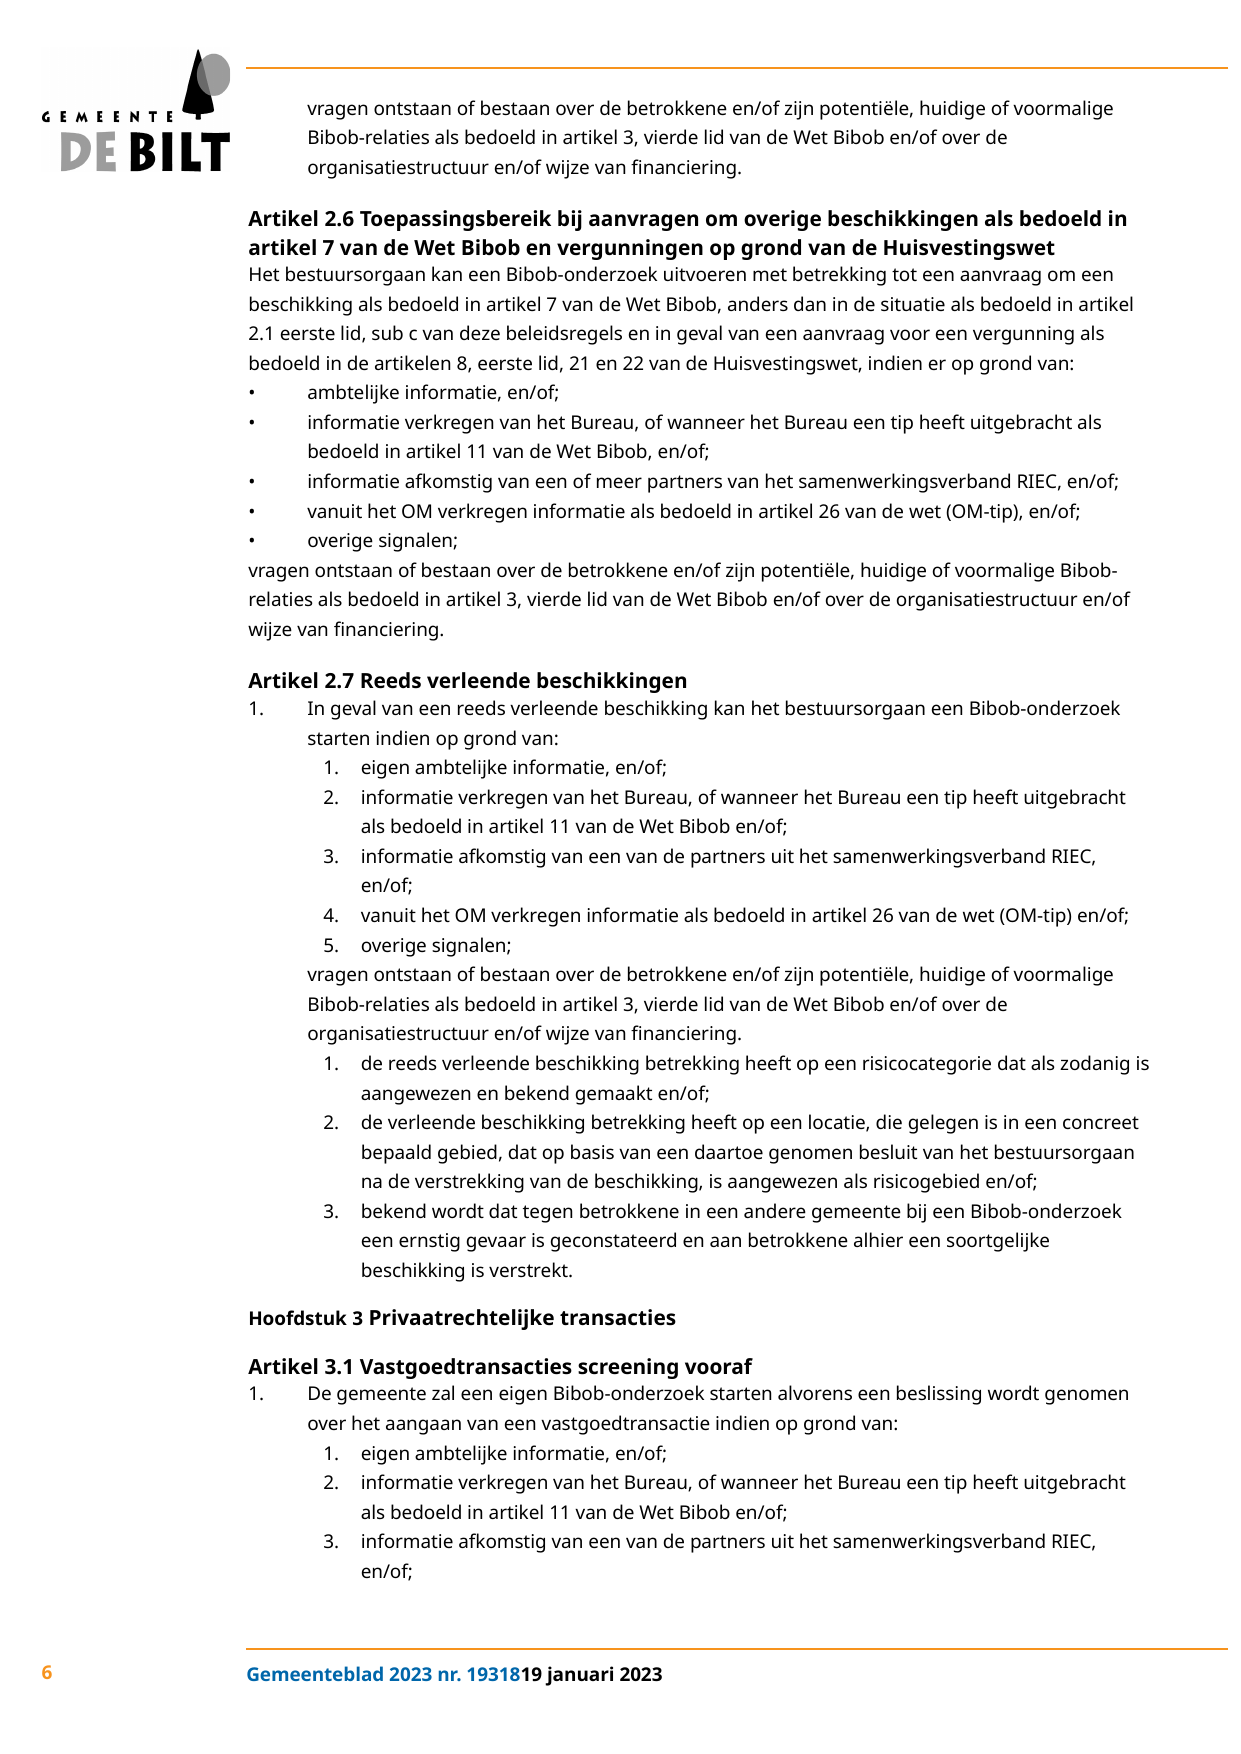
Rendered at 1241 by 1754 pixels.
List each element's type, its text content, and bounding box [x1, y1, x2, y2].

text Artikel 3.1 Vastgoedtransacties screening vooraf [248, 1352, 1152, 1381]
list de verleende beschikking betrekking heeft op een locatie, die gelegen is in een concreet bepaald gebied, dat op basis van een daartoe genomen besluit van het bestuursorgaan na de verstrekking van de beschikking, is aangewezen als risicogebied en/of; [323, 1109, 1152, 1194]
text Artikel 2.6 Toepassingsbereik bij aanvragen om overige beschikkingen als bedoeld in artikel 7 van de Wet Bibob en vergunningen op grond van de Huisvestingswet [248, 204, 1152, 261]
text vragen ontstaan of bestaan over de betrokkene en/of zijn potentiële, huidige of voormalige Bibob-relaties als bedoeld in artikel 3, vierde lid van de Wet Bibob en/of over de organisatiestructuur en/of wijze van financiering. [248, 557, 1152, 642]
list informatie afkomstig van een of meer partners van het samenwerkingsverband RIEC, en/of; [248, 468, 1152, 494]
text Hoofdstuk 3 Privaatrechtelijke transacties [248, 1303, 1152, 1331]
list ambtelijke informatie, en/of; [248, 379, 1152, 405]
list informatie verkregen van het Bureau, of wanneer het Bureau een tip heeft uitgebracht als bedoeld in artikel 11 van de Wet Bibob en/of; [323, 1469, 1152, 1524]
list de reeds verleende beschikking betrekking heeft op een risicocategorie dat als zodanig is aangewezen en bekend gemaakt en/of; [323, 1050, 1152, 1105]
list In geval van een reeds verleende beschikking kan het bestuursorgaan een Bibob-onderzoek starten indien op grond van: [248, 695, 1152, 750]
text Het bestuursorgaan kan een Bibob-onderzoek uitvoeren met betrekking tot een aanvraag om een beschikking als bedoeld in artikel 7 van de Wet Bibob, anders dan in de situatie als bedoeld in artikel 2.1 eerste lid, sub c van deze beleidsregels en in geval van een aanvraag voor een vergunning als bedoeld in de artikelen 8, eerste lid, 21 en 22 van de Huisvestingswet, indien er op grond van: [248, 261, 1152, 376]
list overige signalen; [248, 527, 1152, 553]
list eigen ambtelijke informatie, en/of; [323, 754, 1152, 780]
list bekend wordt dat tegen betrokkene in een andere gemeente bij een Bibob-onderzoek een ernstig gevaar is geconstateerd en aan betrokkene alhier een soortgelijke beschikking is verstrekt. [323, 1198, 1152, 1283]
list vragen ontstaan of bestaan over de betrokkene en/of zijn potentiële, huidige of voormalige Bibob-relaties als bedoeld in artikel 3, vierde lid van de Wet Bibob en/of over de organisatiestructuur en/of wijze van financiering. [248, 95, 1152, 180]
text Artikel 2.7 Reeds verleende beschikkingen [248, 667, 1152, 695]
list informatie afkomstig van een van de partners uit het samenwerkingsverband RIEC, en/of; [323, 1528, 1152, 1584]
list vragen ontstaan of bestaan over de betrokkene en/of zijn potentiële, huidige of voormalige Bibob-relaties als bedoeld in artikel 3, vierde lid van de Wet Bibob en/of over de organisatiestructuur en/of wijze van financiering. [248, 961, 1152, 1046]
list informatie afkomstig van een van de partners uit het samenwerkingsverband RIEC, en/of; [323, 843, 1152, 898]
list vanuit het OM verkregen informatie als bedoeld in artikel 26 van de wet (OM-tip) en/of; [323, 902, 1152, 928]
picture [41, 47, 231, 172]
list eigen ambtelijke informatie, en/of; [323, 1440, 1152, 1465]
list informatie verkregen van het Bureau, of wanneer het Bureau een tip heeft uitgebracht als bedoeld in artikel 11 van de Wet Bibob, en/of; [248, 409, 1152, 464]
list informatie verkregen van het Bureau, of wanneer het Bureau een tip heeft uitgebracht als bedoeld in artikel 11 van de Wet Bibob en/of; [323, 784, 1152, 839]
list De gemeente zal een eigen Bibob-onderzoek starten alvorens een beslissing wordt genomen over het aangaan van een vastgoedtransactie indien op grond van: [248, 1381, 1152, 1436]
list vanuit het OM verkregen informatie als bedoeld in artikel 26 van de wet (OM-tip), en/of; [248, 498, 1152, 524]
list overige signalen; [323, 932, 1152, 957]
